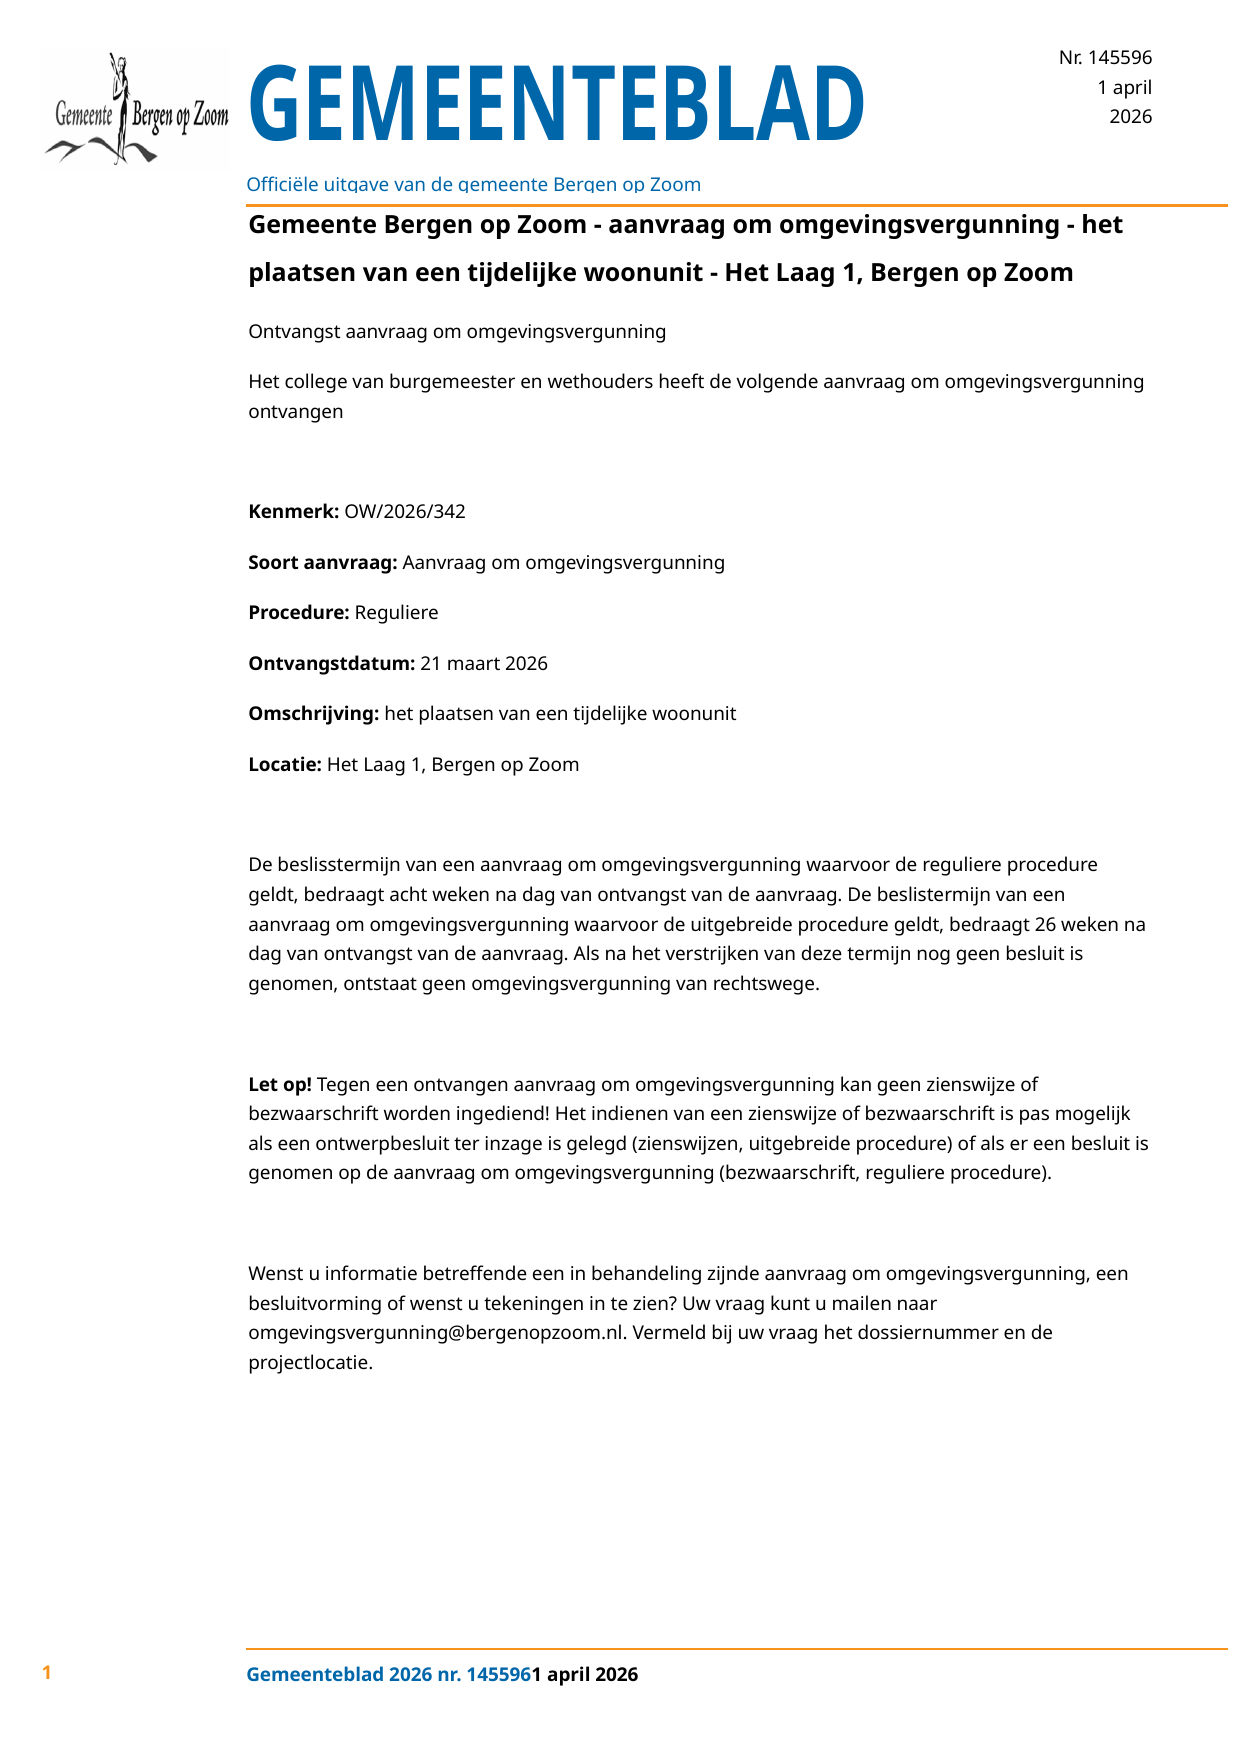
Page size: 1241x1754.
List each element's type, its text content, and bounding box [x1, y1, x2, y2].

text Het college van burgemeester en wethouders heeft de volgende aanvraag om omgevingsvergunning ontvangen [248, 368, 1152, 424]
text Locatie: Het Laag 1, Bergen op Zoom [248, 751, 1152, 777]
text Procedure: Reguliere [248, 599, 1152, 625]
text Soort aanvraag: Aanvraag om omgevingsvergunning [248, 549, 1152, 575]
text De beslisstermijn van een aanvraag om omgevingsvergunning waarvoor de reguliere procedure geldt, bedraagt acht weken na dag van ontvangst van de aanvraag. De beslistermijn van een aanvraag om omgevingsvergunning waarvoor de uitgebreide procedure geldt, bedraagt 26 weken na dag van ontvangst van de aanvraag. Als na het verstrijken van deze termijn nog geen besluit is genomen, ontstaat geen omgevingsvergunning van rechtswege. [248, 852, 1152, 996]
text Ontvangstdatum: 21 maart 2026 [248, 650, 1152, 676]
text Kenmerk: OW/2026/342 [248, 499, 1152, 524]
picture [41, 47, 231, 172]
text Gemeente Bergen op Zoom - aanvraag om omgevingsvergunning - het plaatsen van een tijdelijke woonunit - Het Laag 1, Bergen op Zoom [248, 207, 1152, 288]
text Wenst u informatie betreffende een in behandeling zijnde aanvraag om omgevingsvergunning, een besluitvorming of wenst u tekeningen in te zien? Uw vraag kunt u mailen naar omgevingsvergunning@bergenopzoom.nl. Vermeld bij uw vraag het dossiernummer en de projectlocatie. [248, 1260, 1152, 1375]
text Ontvangst aanvraag om omgevingsvergunning [248, 318, 1152, 344]
text Omschrijving: het plaatsen van een tijdelijke woonunit [248, 700, 1152, 726]
text Let op! Tegen een ontvangen aanvraag om omgevingsvergunning kan geen zienswijze of bezwaarschrift worden ingediend! Het indienen van een zienswijze of bezwaarschrift is pas mogelijk als een ontwerpbesluit ter inzage is gelegd (zienswijzen, uitgebreide procedure) of als er een besluit is genomen op de aanvraag om omgevingsvergunning (bezwaarschrift, reguliere procedure). [248, 1071, 1152, 1185]
